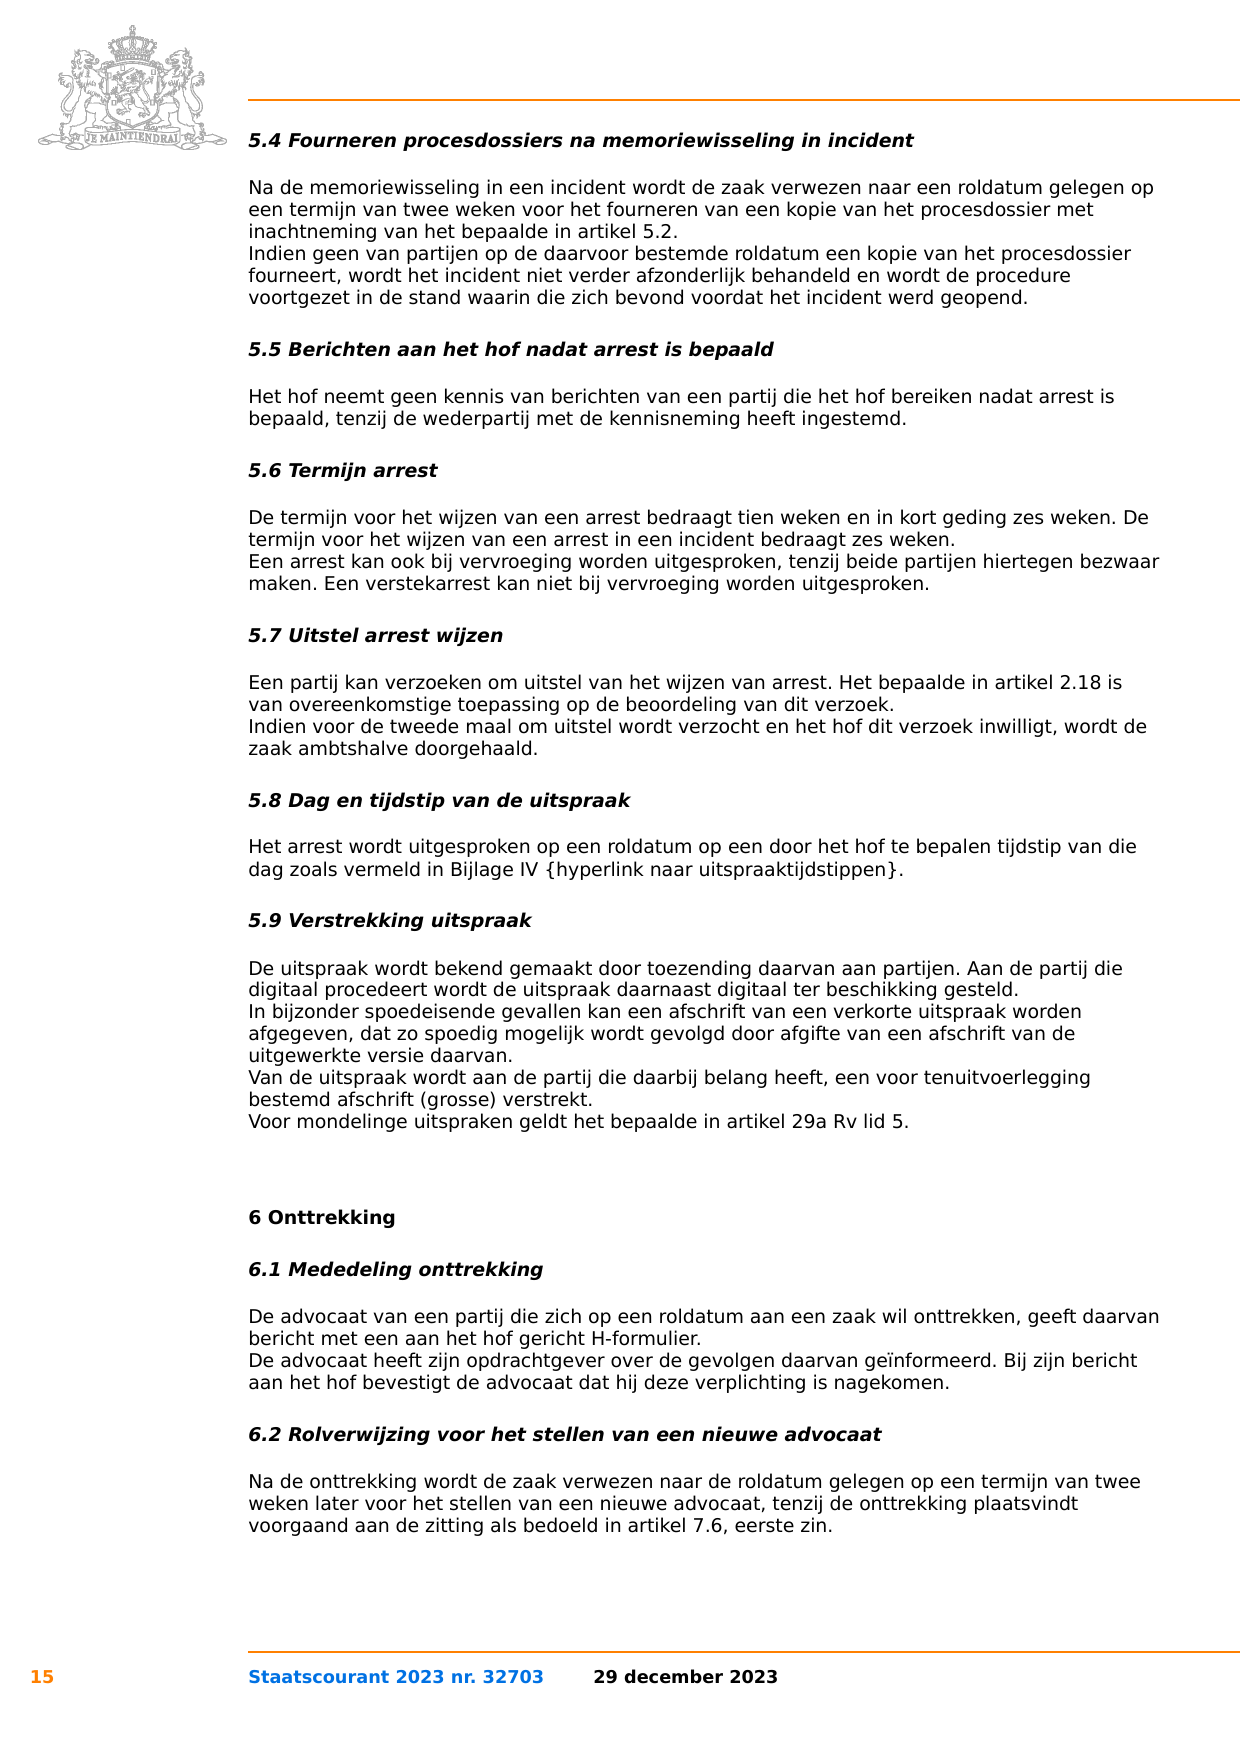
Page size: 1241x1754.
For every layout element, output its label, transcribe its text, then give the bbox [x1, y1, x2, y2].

text De advocaat heeft zijn opdrachtgever over de gevolgen daarvan geïnformeerd. Bij zijn bericht aan het hof bevestigt de advocaat dat hij deze verplichting is nagekomen. [248, 1350, 1163, 1394]
text Het arrest wordt uitgesproken op een roldatum op een door het hof te bepalen tijdstip van die dag zoals vermeld in Bijlage IV {hyperlink naar uitspraaktijdstippen}. [248, 836, 1163, 880]
subtitle 5.7 Uitstel arrest wijzen [248, 624, 1163, 647]
text Na de memoriewisseling in een incident wordt de zaak verwezen naar een roldatum gelegen op een termijn van twee weken voor het fourneren van een kopie van het procesdossier met inachtneming van het bepaalde in artikel 5.2. [248, 177, 1163, 243]
text Van de uitspraak wordt aan de partij die daarbij belang heeft, een voor tenuitvoerlegging bestemd afschrift (grosse) verstrekt. [248, 1067, 1163, 1111]
text Voor mondelinge uitspraken geldt het bepaalde in artikel 29a Rv lid 5. [248, 1111, 1163, 1133]
subtitle 5.8 Dag en tijdstip van de uitspraak [248, 789, 1163, 811]
text Een partij kan verzoeken om uitstel van het wijzen van arrest. Het bepaalde in artikel 2.18 is van overeenkomstige toepassing op de beoordeling van dit verzoek. [248, 672, 1163, 716]
subtitle 5.6 Termijn arrest [248, 460, 1163, 482]
text Het hof neemt geen kennis van berichten van een partij die het hof bereiken nadat arrest is bepaald, tenzij de wederpartij met de kennisneming heeft ingestemd. [248, 386, 1163, 430]
text Indien voor de tweede maal om uitstel wordt verzocht en het hof dit verzoek inwilligt, wordt de zaak ambtshalve doorgehaald. [248, 716, 1163, 759]
subtitle 6.1 Mededeling onttrekking [248, 1259, 1163, 1281]
subtitle 5.9 Verstrekking uitspraak [248, 910, 1163, 932]
subtitle 6.2 Rolverwijzing voor het stellen van een nieuwe advocaat [248, 1424, 1163, 1446]
text Indien geen van partijen op de daarvoor bestemde roldatum een kopie van het procesdossier fourneert, wordt het incident niet verder afzonderlijk behandeld en wordt de procedure voortgezet in de stand waarin die zich bevond voordat het incident werd geopend. [248, 243, 1163, 309]
text In bijzonder spoedeisende gevallen kan een afschrift van een verkorte uitspraak worden afgegeven, dat zo spoedig mogelijk wordt gevolgd door afgifte van een afschrift van de uitgewerkte versie daarvan. [248, 1001, 1163, 1067]
text Een arrest kan ook bij vervroeging worden uitgesproken, tenzij beide partijen hiertegen bezwaar maken. Een verstekarrest kan niet bij vervroeging worden uitgesproken. [248, 551, 1163, 594]
text De advocaat van een partij die zich op een roldatum aan een zaak wil onttrekken, geeft daarvan bericht met een aan het hof gericht H-formulier. [248, 1306, 1163, 1350]
picture [38, 25, 227, 150]
subtitle 5.5 Berichten aan het hof nadat arrest is bepaald [248, 339, 1163, 361]
text De uitspraak wordt bekend gemaakt door toezending daarvan aan partijen. Aan de partij die digitaal procedeert wordt de uitspraak daarnaast digitaal ter beschikking gesteld. [248, 957, 1163, 1001]
subtitle 6 Onttrekking [248, 1207, 1163, 1229]
subtitle 5.4 Fourneren procesdossiers na memoriewisseling in incident [248, 130, 1163, 152]
text Na de onttrekking wordt de zaak verwezen naar de roldatum gelegen op een termijn van twee weken later voor het stellen van een nieuwe advocaat, tenzij de onttrekking plaatsvindt voorgaand aan de zitting als bedoeld in artikel 7.6, eerste zin. [248, 1471, 1163, 1537]
text De termijn voor het wijzen van een arrest bedraagt tien weken en in kort geding zes weken. De termijn voor het wijzen van een arrest in een incident bedraagt zes weken. [248, 507, 1163, 551]
